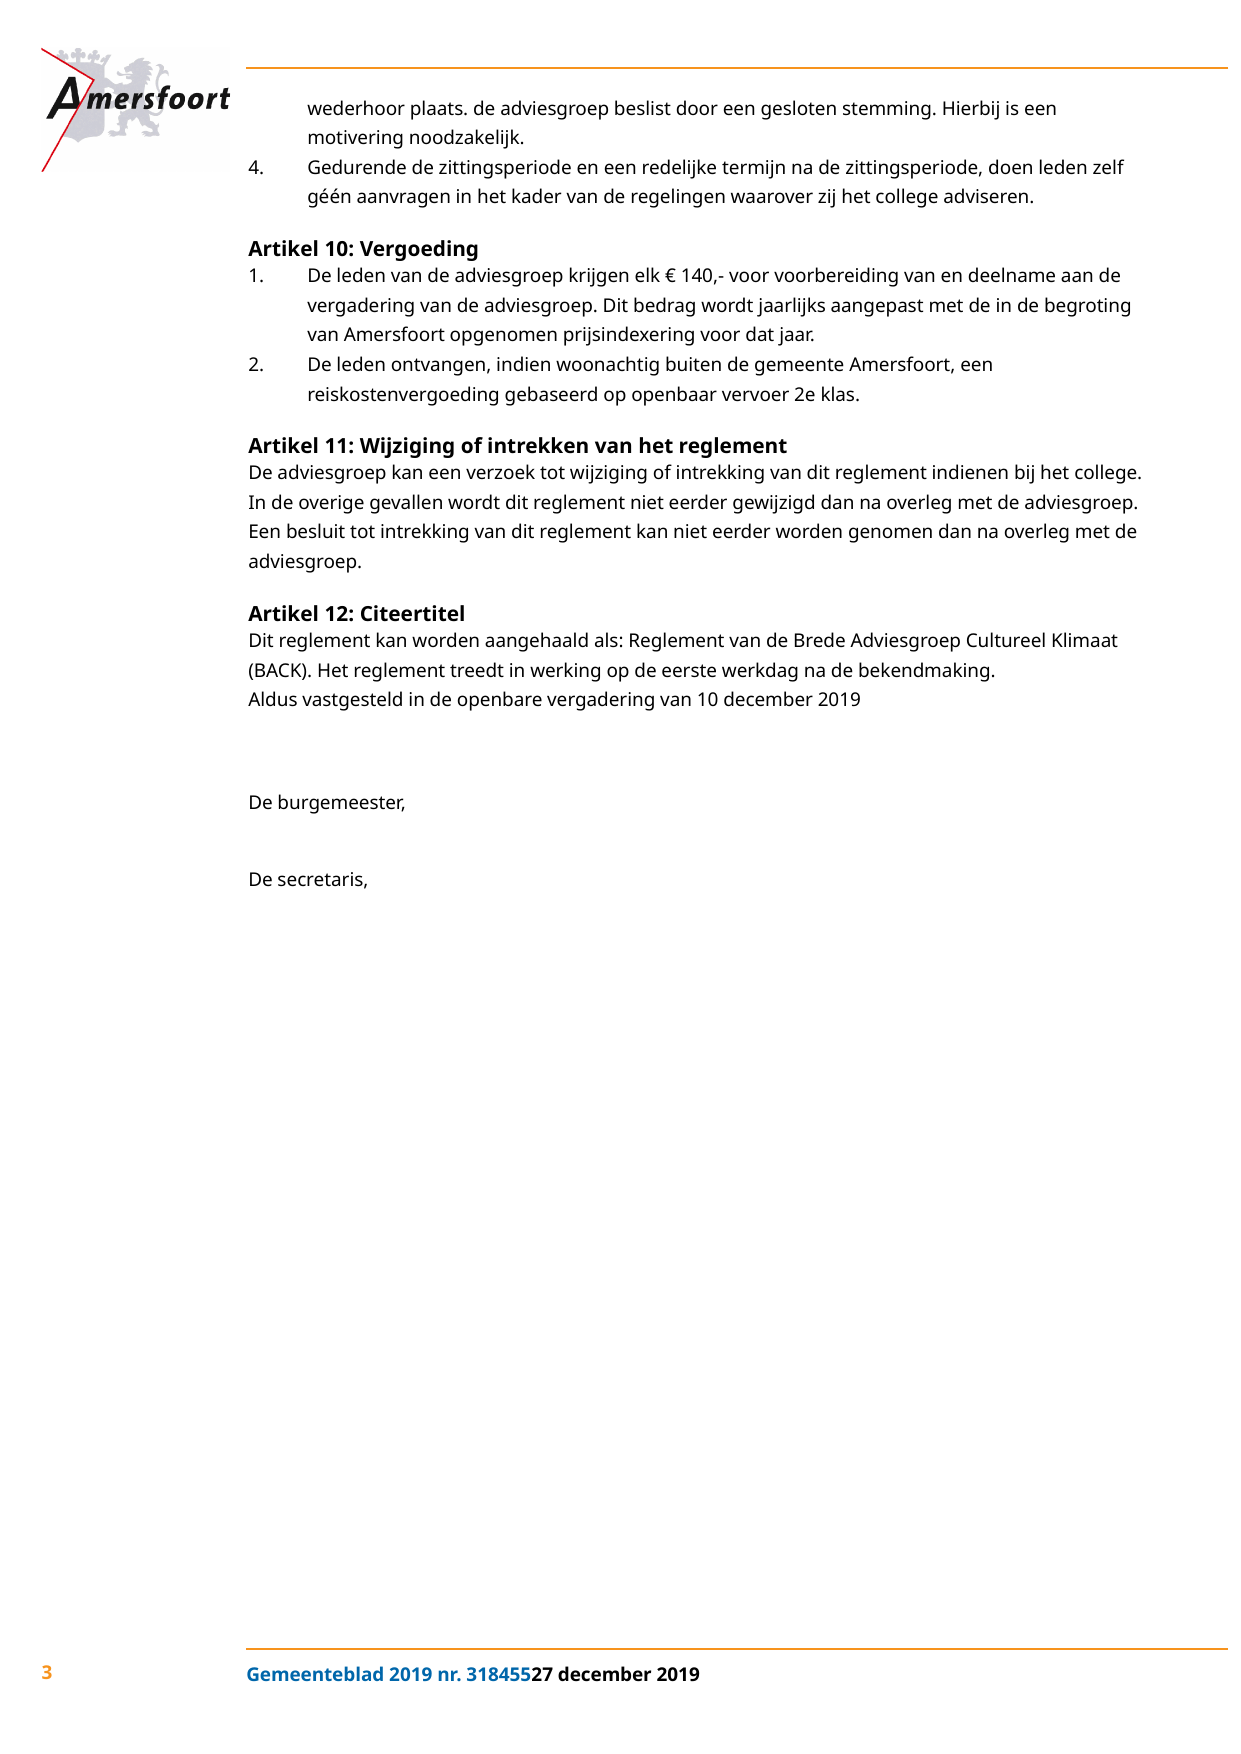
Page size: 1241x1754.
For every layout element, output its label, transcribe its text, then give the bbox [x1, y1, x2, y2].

picture [41, 47, 231, 172]
text Artikel 11: Wijziging of intrekken van het reglement [248, 431, 1152, 459]
text Artikel 12: Citeertitel [248, 599, 1152, 627]
text De adviesgroep kan een verzoek tot wijziging of intrekking van dit reglement indienen bij het college. In de overige gevallen wordt dit reglement niet eerder gewijzigd dan na overleg met de adviesgroep. Een besluit tot intrekking van dit reglement kan niet eerder worden genomen dan na overleg met de adviesgroep. [248, 459, 1152, 574]
list De leden ontvangen, indien woonachtig buiten de gemeente Amersfoort, een reiskostenvergoeding gebaseerd op openbaar vervoer 2e klas. [248, 351, 1152, 406]
text Dit reglement kan worden aangehaald als: Reglement van de Brede Adviesgroep Cultureel Klimaat (BACK). Het reglement treedt in werking op de eerste werkdag na de bekendmaking. [248, 627, 1152, 682]
text De secretaris, [248, 866, 1152, 892]
list De leden van de adviesgroep krijgen elk € 140,- voor voorbereiding van en deelname aan de vergadering van de adviesgroep. Dit bedrag wordt jaarlijks aangepast met de in de begroting van Amersfoort opgenomen prijsindexering voor dat jaar. [248, 262, 1152, 347]
text Artikel 10: Vergoeding [248, 234, 1152, 262]
text Aldus vastgesteld in de openbare vergadering van 10 december 2019 [248, 686, 1152, 712]
list wederhoor plaats. de adviesgroep beslist door een gesloten stemming. Hierbij is een motivering noodzakelijk. [248, 95, 1152, 150]
text De burgemeester, [248, 789, 1152, 815]
list Gedurende de zittingsperiode en een redelijke termijn na de zittingsperiode, doen leden zelf géén aanvragen in het kader van de regelingen waarover zij het college adviseren. [248, 154, 1152, 209]
